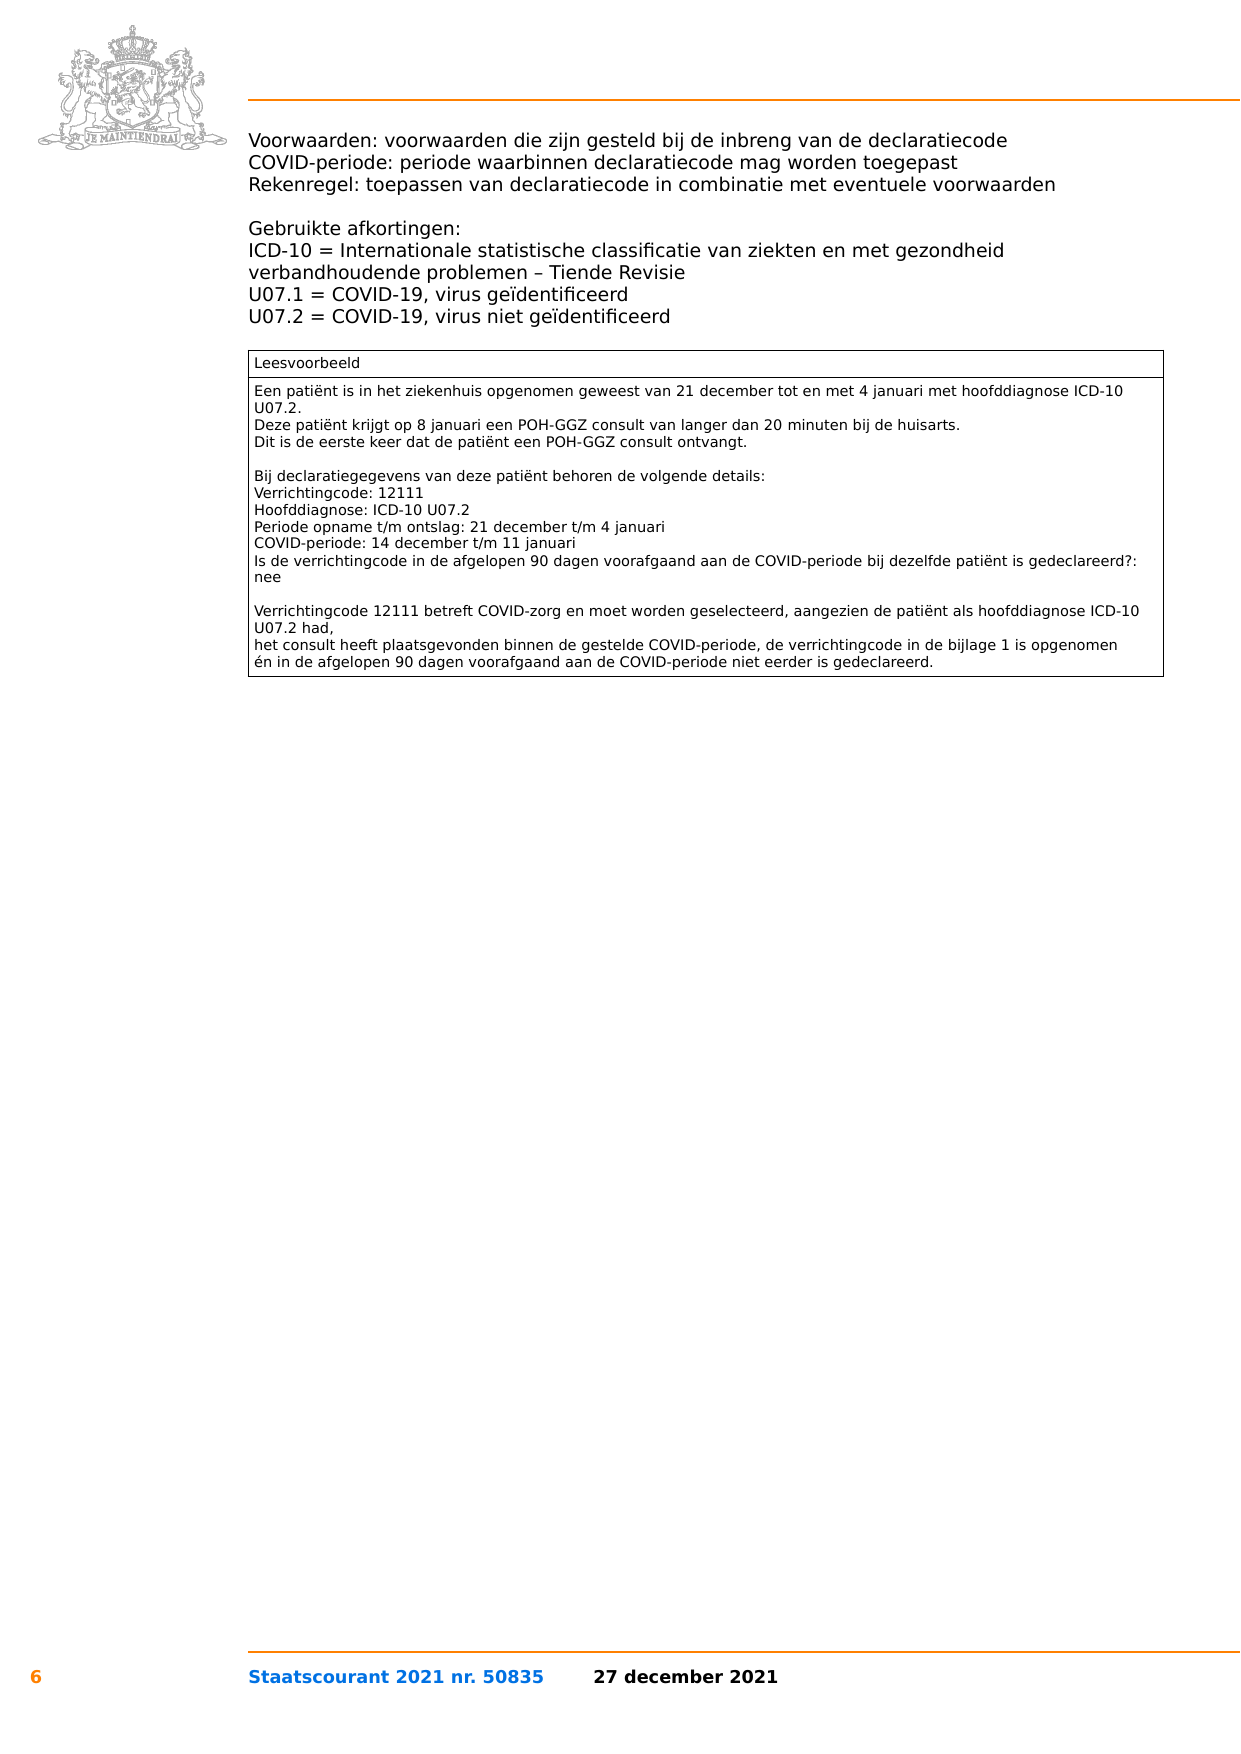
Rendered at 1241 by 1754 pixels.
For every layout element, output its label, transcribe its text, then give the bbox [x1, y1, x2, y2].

table_cell Is de verrichtingcode in de afgelopen 90 dagen voorafgaand aan de COVID-periode bij dezelfde patiënt is gedeclareerd?: nee [249, 553, 1163, 586]
table_cell Dit is de eerste keer dat de patiënt een POH-GGZ consult ontvangt. [249, 434, 1163, 451]
text Voorwaarden: voorwaarden die zijn gesteld bij de inbreng van de declaratiecode [248, 130, 1163, 152]
text U07.1 = COVID-19, virus geïdentificeerd [248, 284, 1163, 306]
table_cell Bij declaratiegegevens van deze patiënt behoren de volgende details: [249, 468, 1163, 484]
table_cell het consult heeft plaatsgevonden binnen de gestelde COVID-periode, de verrichtingcode in de bijlage 1 is opgenomen [249, 637, 1163, 654]
table_cell én in de afgelopen 90 dagen voorafgaand aan de COVID-periode niet eerder is gedeclareerd. [249, 654, 1163, 676]
table_header Leesvoorbeeld [249, 351, 1163, 377]
table_cell Verrichtingcode: 12111 [249, 485, 1163, 501]
text ICD-10 = Internationale statistische classificatie van ziekten en met gezondheid verbandhoudende problemen – Tiende Revisie [248, 240, 1163, 284]
table_cell Deze patiënt krijgt op 8 januari een POH-GGZ consult van langer dan 20 minuten bij de huisarts. [249, 417, 1163, 433]
table_cell [249, 586, 1163, 603]
table_cell Periode opname t/m ontslag: 21 december t/m 4 januari [249, 519, 1163, 535]
table_cell [249, 451, 1163, 467]
table_cell Een patiënt is in het ziekenhuis opgenomen geweest van 21 december tot en met 4 januari met hoofddiagnose ICD-10 U07.2. [249, 378, 1163, 417]
text Rekenregel: toepassen van declaratiecode in combinatie met eventuele voorwaarden [248, 174, 1163, 196]
picture [38, 25, 227, 150]
text COVID-periode: periode waarbinnen declaratiecode mag worden toegepast [248, 152, 1163, 174]
text Gebruikte afkortingen: [248, 218, 1163, 240]
table_cell Hoofddiagnose: ICD-10 U07.2 [249, 501, 1163, 518]
table_cell Verrichtingcode 12111 betreft COVID-zorg en moet worden geselecteerd, aangezien de patiënt als hoofddiagnose ICD-10 U07.2 had, [249, 603, 1163, 637]
text U07.2 = COVID-19, virus niet geïdentificeerd [248, 306, 1163, 328]
table_cell COVID-periode: 14 december t/m 11 januari [249, 535, 1163, 552]
